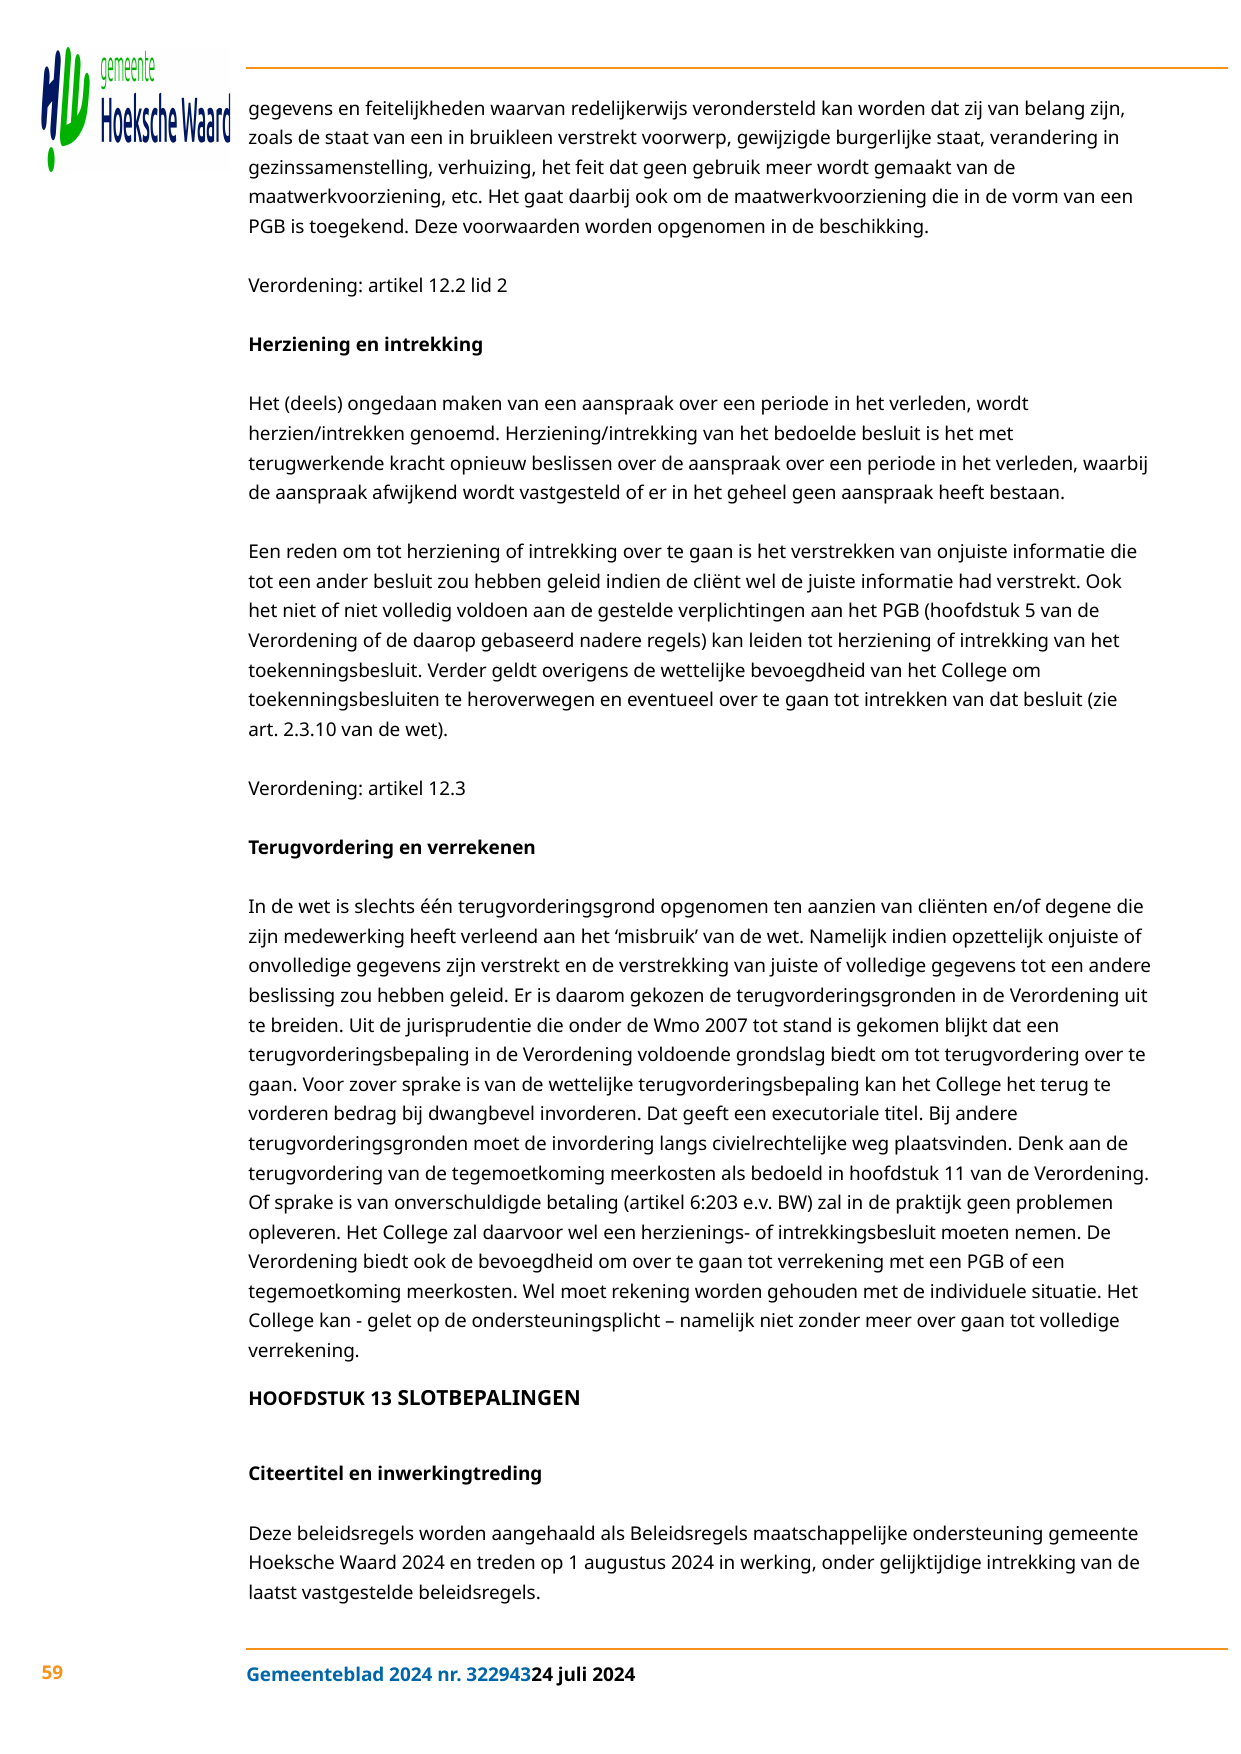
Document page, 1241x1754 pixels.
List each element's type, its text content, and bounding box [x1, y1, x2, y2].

text gegevens en feitelijkheden waarvan redelijkerwijs verondersteld kan worden dat zij van belang zijn, zoals de staat van een in bruikleen verstrekt voorwerp, gewijzigde burgerlijke staat, verandering in gezinssamenstelling, verhuizing, het feit dat geen gebruik meer wordt gemaakt van de maatwerkvoorziening, etc. Het gaat daarbij ook om de maatwerkvoorziening die in de vorm van een PGB is toegekend. Deze voorwaarden worden opgenomen in de beschikking. [248, 95, 1152, 239]
text Citeertitel en inwerkingtreding [248, 1461, 1152, 1486]
picture [41, 47, 231, 172]
text Terugvordering en verrekenen [248, 834, 1152, 860]
text Herziening en intrekking [248, 331, 1152, 357]
text HOOFDSTUK 13 SLOTBEPALINGEN [248, 1383, 1152, 1411]
text Een reden om tot herziening of intrekking over te gaan is het verstrekken van onjuiste informatie die tot een ander besluit zou hebben geleid indien de cliënt wel de juiste informatie had verstrekt. Ook het niet of niet volledig voldoen aan de gestelde verplichtingen aan het PGB (hoofdstuk 5 van de Verordening of de daarop gebaseerd nadere regels) kan leiden tot herziening of intrekking van het toekenningsbesluit. Verder geldt overigens de wettelijke bevoegdheid van het College om toekenningsbesluiten te heroverwegen en eventueel over te gaan tot intrekken van dat besluit (zie art. 2.3.10 van de wet). [248, 538, 1152, 742]
text Het (deels) ongedaan maken van een aanspraak over een periode in het verleden, wordt herzien/intrekken genoemd. Herziening/intrekking van het bedoelde besluit is het met terugwerkende kracht opnieuw beslissen over de aanspraak over een periode in het verleden, waarbij de aanspraak afwijkend wordt vastgesteld of er in het geheel geen aanspraak heeft bestaan. [248, 391, 1152, 505]
text Verordening: artikel 12.2 lid 2 [248, 272, 1152, 298]
text Verordening: artikel 12.3 [248, 775, 1152, 801]
text Deze beleidsregels worden aangehaald als Beleidsregels maatschappelijke ondersteuning gemeente Hoeksche Waard 2024 en treden op 1 augustus 2024 in werking, onder gelijktijdige intrekking van de laatst vastgestelde beleidsregels. [248, 1520, 1152, 1605]
text In de wet is slechts één terugvorderingsgrond opgenomen ten aanzien van cliënten en/of degene die zijn medewerking heeft verleend aan het ‘misbruik’ van de wet. Namelijk indien opzettelijk onjuiste of onvolledige gegevens zijn verstrekt en de verstrekking van juiste of volledige gegevens tot een andere beslissing zou hebben geleid. Er is daarom gekozen de terugvorderingsgronden in de Verordening uit te breiden. Uit de jurisprudentie die onder de Wmo 2007 tot stand is gekomen blijkt dat een terugvorderingsbepaling in de Verordening voldoende grondslag biedt om tot terugvordering over te gaan. Voor zover sprake is van de wettelijke terugvorderingsbepaling kan het College het terug te vorderen bedrag bij dwangbevel invorderen. Dat geeft een executoriale titel. Bij andere terugvorderingsgronden moet de invordering langs civielrechtelijke weg plaatsvinden. Denk aan de terugvordering van de tegemoetkoming meerkosten als bedoeld in hoofdstuk 11 van de Verordening. Of sprake is van onverschuldigde betaling (artikel 6:203 e.v. BW) zal in de praktijk geen problemen opleveren. Het College zal daarvoor wel een herzienings- of intrekkingsbesluit moeten nemen. De Verordening biedt ook de bevoegdheid om over te gaan tot verrekening met een PGB of een tegemoetkoming meerkosten. Wel moet rekening worden gehouden met de individuele situatie. Het College kan - gelet op de ondersteuningsplicht – namelijk niet zonder meer over gaan tot volledige verrekening. [248, 893, 1152, 1363]
